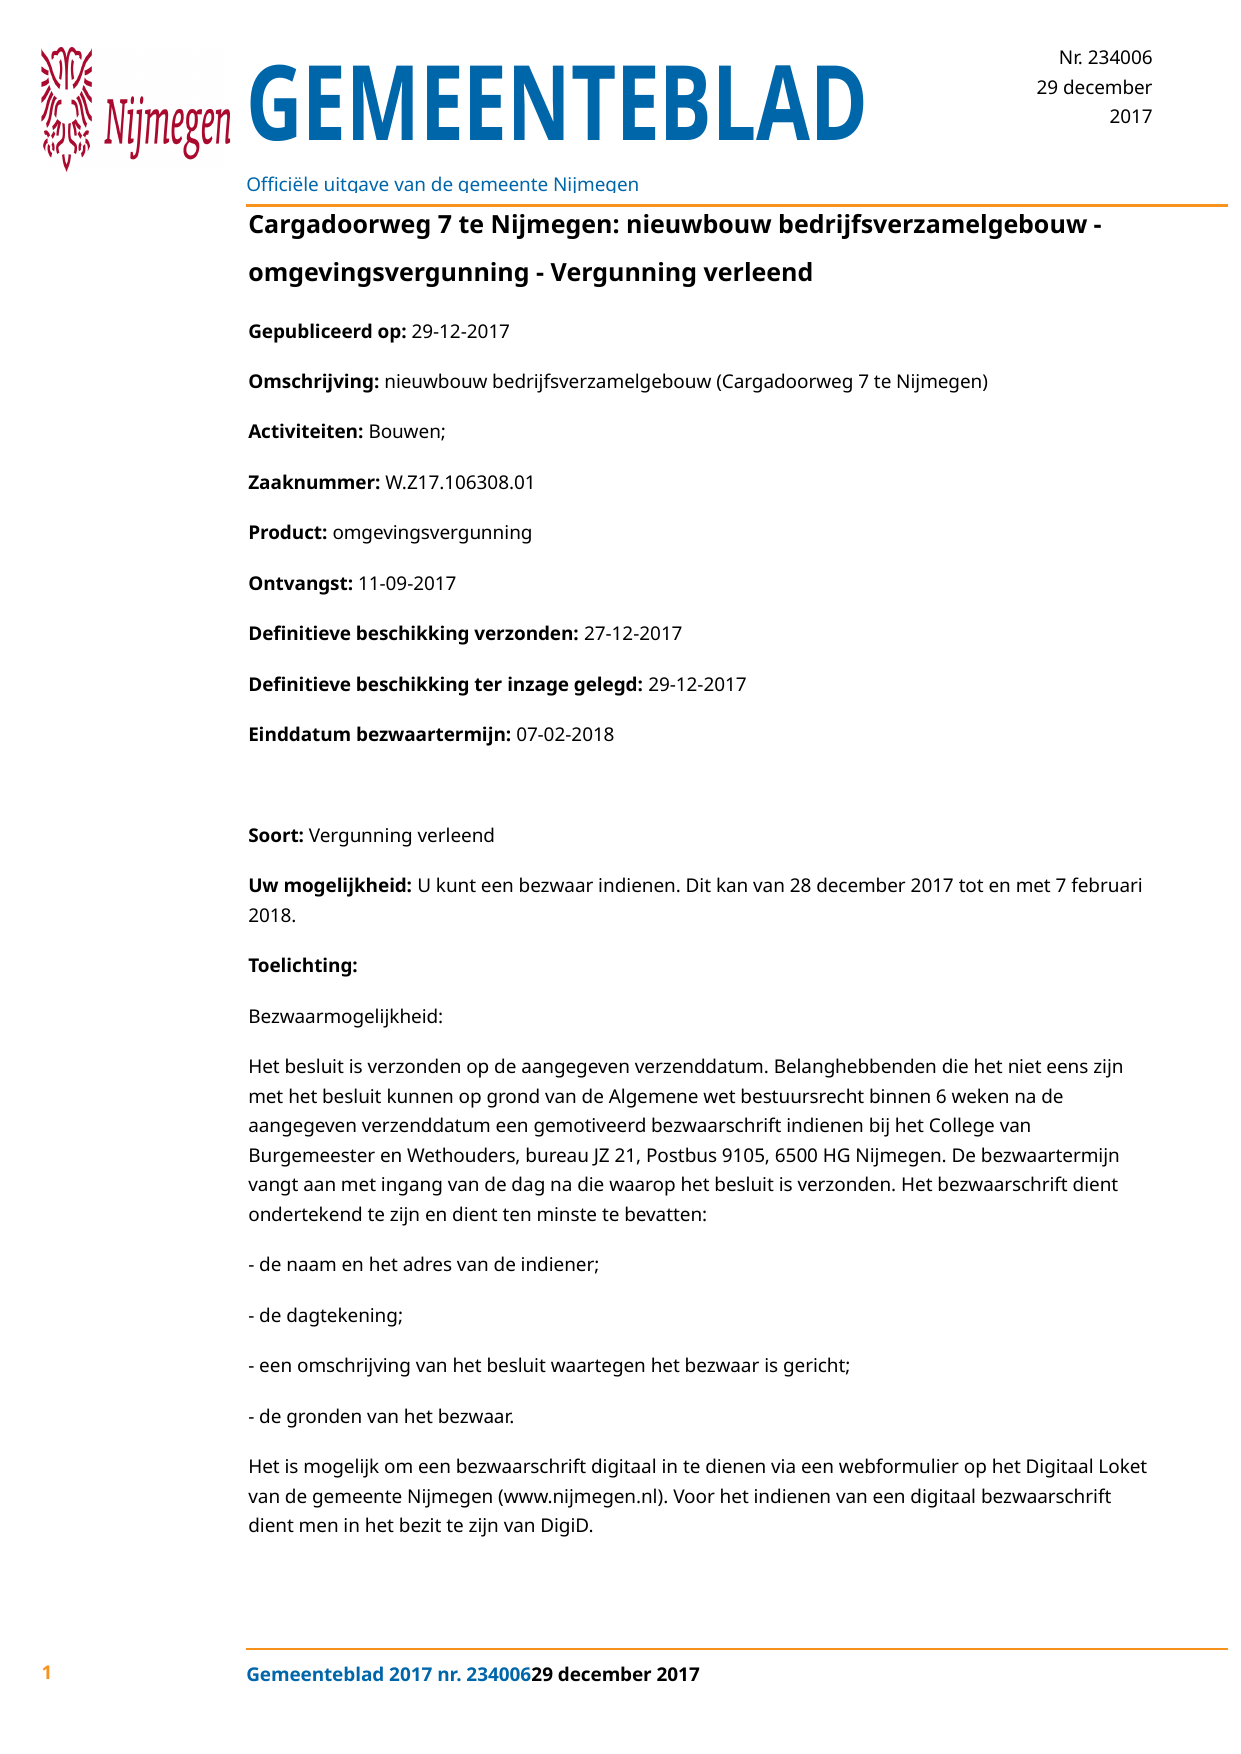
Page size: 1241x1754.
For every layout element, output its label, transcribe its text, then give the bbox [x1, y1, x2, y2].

text - de naam en het adres van de indiener; [248, 1252, 1152, 1277]
text Het besluit is verzonden op de aangegeven verzenddatum. Belanghebbenden die het niet eens zijn met het besluit kunnen op grond van de Algemene wet bestuursrecht binnen 6 weken na de aangegeven verzenddatum een gemotiveerd bezwaarschrift indienen bij het College van Burgemeester en Wethouders, bureau JZ 21, Postbus 9105, 6500 HG Nijmegen. De bezwaartermijn vangt aan met ingang van de dag na die waarop het besluit is verzonden. Het bezwaarschrift dient ondertekend te zijn en dient ten minste te bevatten: [248, 1053, 1152, 1227]
text Zaaknummer: W.Z17.106308.01 [248, 469, 1152, 495]
text Omschrijving: nieuwbouw bedrijfsverzamelgebouw (Cargadoorweg 7 te Nijmegen) [248, 368, 1152, 394]
picture [41, 47, 231, 172]
text Activiteiten: Bouwen; [248, 419, 1152, 444]
text Definitieve beschikking verzonden: 27-12-2017 [248, 620, 1152, 646]
text - de dagtekening; [248, 1302, 1152, 1328]
text Ontvangst: 11-09-2017 [248, 570, 1152, 596]
text Soort: Vergunning verleend [248, 822, 1152, 848]
text Product: omgevingsvergunning [248, 519, 1152, 545]
text Bezwaarmogelijkheid: [248, 1003, 1152, 1029]
text Het is mogelijk om een bezwaarschrift digitaal in te dienen via een webformulier op het Digitaal Loket van de gemeente Nijmegen (www.nijmegen.nl). Voor het indienen van een digitaal bezwaarschrift dient men in het bezit te zijn van DigiD. [248, 1453, 1152, 1538]
text Uw mogelijkheid: U kunt een bezwaar indienen. Dit kan van 28 december 2017 tot en met 7 februari 2018. [248, 872, 1152, 928]
text Einddatum bezwaartermijn: 07-02-2018 [248, 721, 1152, 747]
text Cargadoorweg 7 te Nijmegen: nieuwbouw bedrijfsverzamelgebouw - omgevingsvergunning - Vergunning verleend [248, 207, 1152, 288]
text Toelichting: [248, 952, 1152, 978]
text - een omschrijving van het besluit waartegen het bezwaar is gericht; [248, 1352, 1152, 1378]
text Gepubliceerd op: 29-12-2017 [248, 318, 1152, 344]
text Definitieve beschikking ter inzage gelegd: 29-12-2017 [248, 671, 1152, 697]
text - de gronden van het bezwaar. [248, 1403, 1152, 1429]
